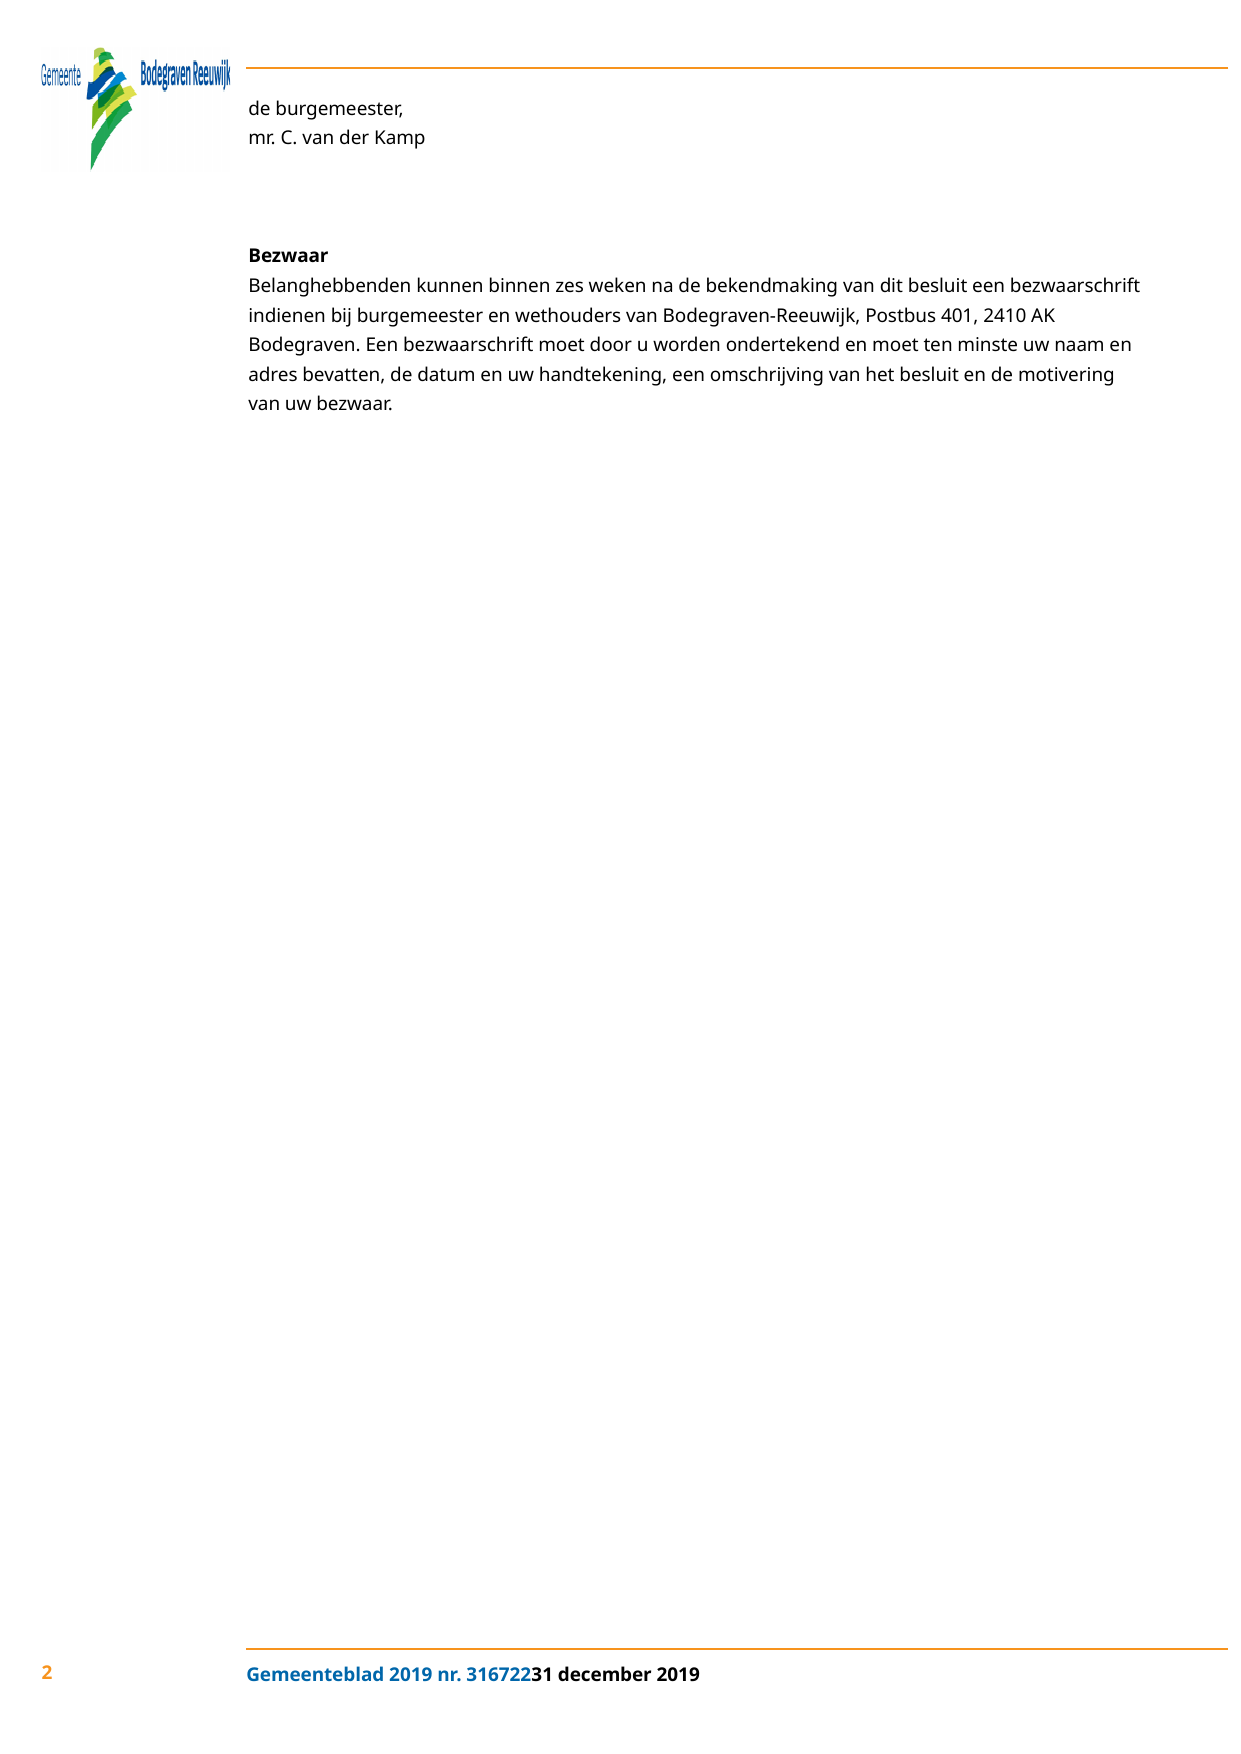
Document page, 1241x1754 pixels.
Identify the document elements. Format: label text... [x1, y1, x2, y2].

text Bezwaar [248, 243, 1152, 268]
text mr. C. van der Kamp [248, 124, 1152, 150]
text Belanghebbenden kunnen binnen zes weken na de bekendmaking van dit besluit een bezwaarschrift indienen bij burgemeester en wethouders van Bodegraven-Reeuwijk, Postbus 401, 2410 AK Bodegraven. Een bezwaarschrift moet door u worden ondertekend en moet ten minste uw naam en adres bevatten, de datum en uw handtekening, een omschrijving van het besluit en de motivering van uw bezwaar. [248, 272, 1152, 416]
text de burgemeester, [248, 95, 1152, 121]
picture [41, 47, 231, 172]
